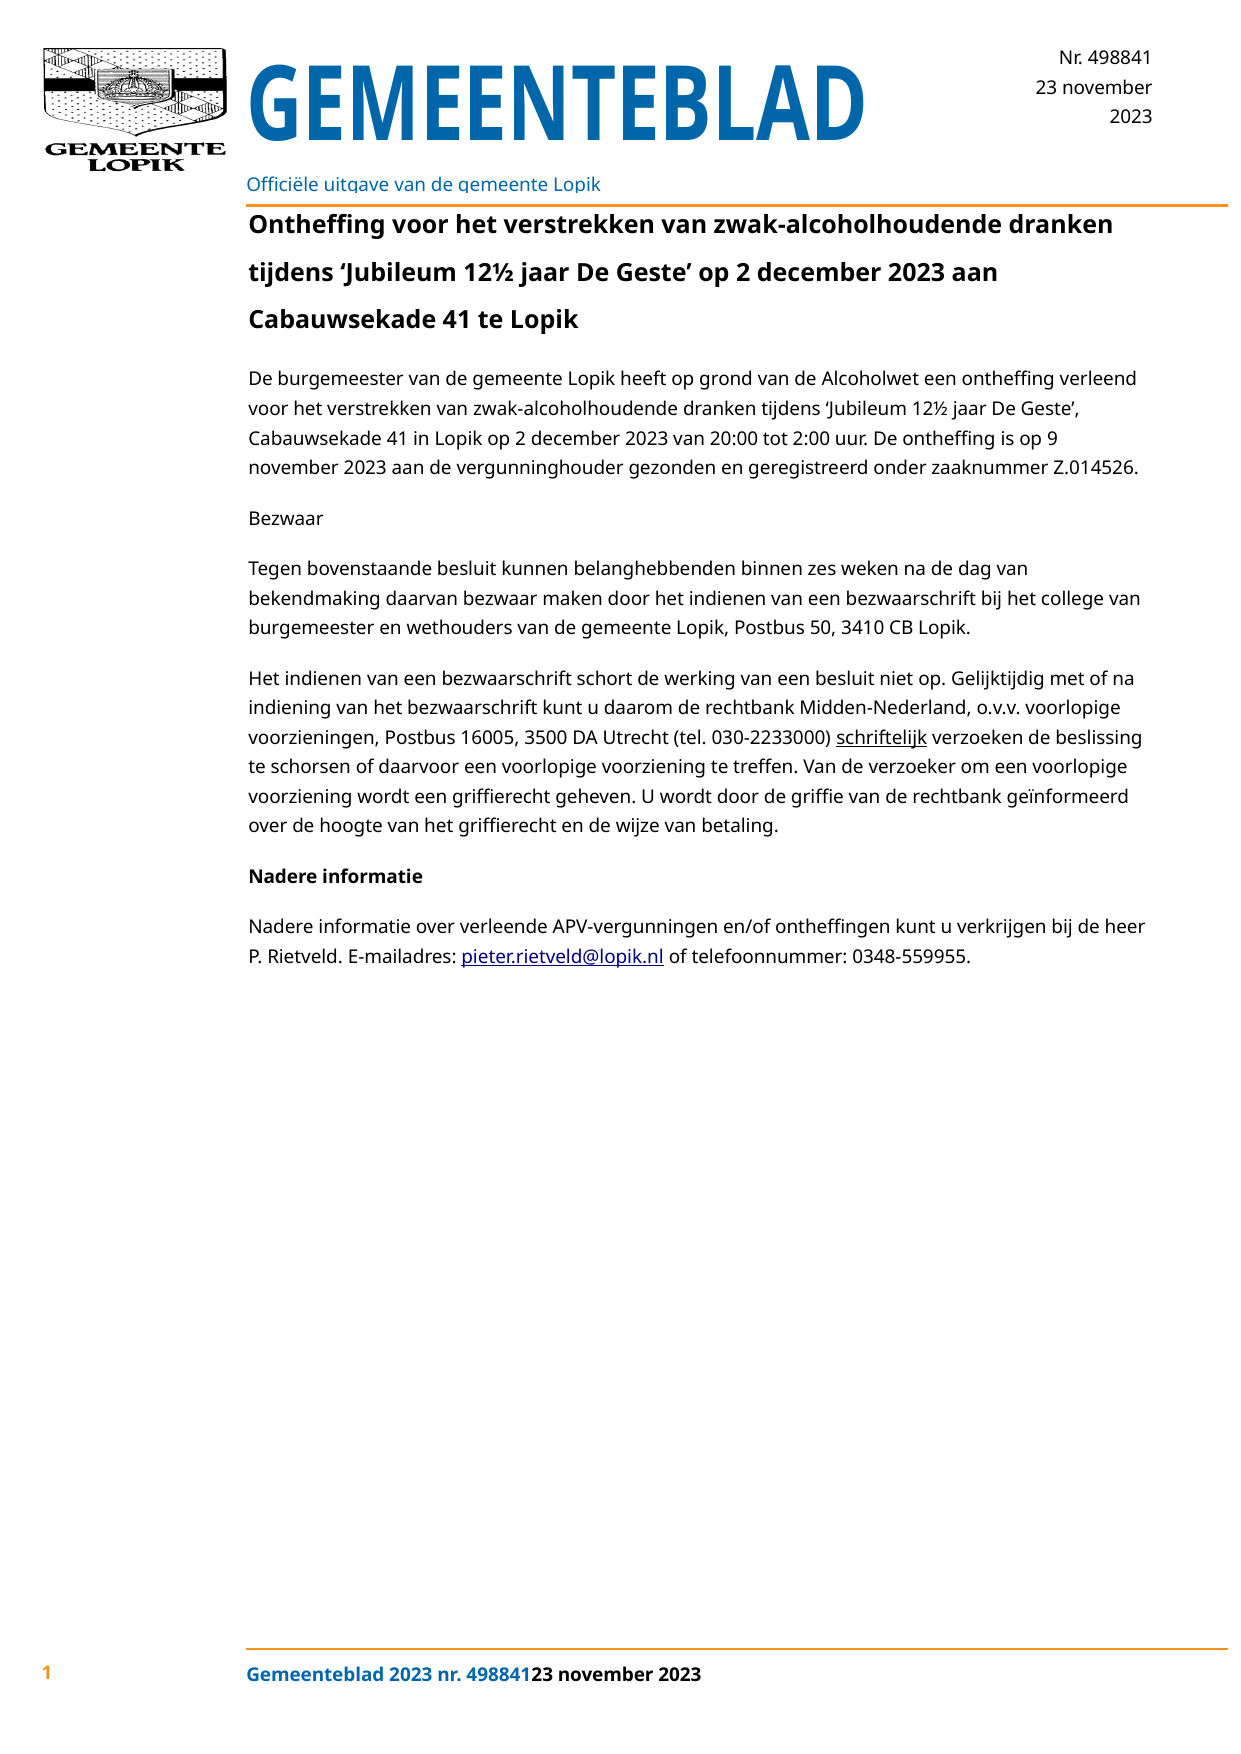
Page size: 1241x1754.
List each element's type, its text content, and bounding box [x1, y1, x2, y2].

text De burgemeester van de gemeente Lopik heeft op grond van de Alcoholwet een ontheffing verleend voor het verstrekken van zwak-alcoholhoudende dranken tijdens ‘Jubileum 12½ jaar De Geste’, Cabauwsekade 41 in Lopik op 2 december 2023 van 20:00 tot 2:00 uur. De ontheffing is op 9 november 2023 aan de vergunninghouder gezonden en geregistreerd onder zaaknummer Z.014526. [248, 366, 1152, 480]
text Het indienen van een bezwaarschrift schort de werking van een besluit niet op. Gelijktijdig met of na indiening van het bezwaarschrift kunt u daarom de rechtbank Midden-Nederland, o.v.v. voorlopige voorzieningen, Postbus 16005, 3500 DA Utrecht (tel. 030-2233000) schriftelijk verzoeken de beslissing te schorsen of daarvoor een voorlopige voorziening te treffen. Van de verzoeker om een voorlopige voorziening wordt een griffierecht geheven. U wordt door de griffie van de rechtbank geïnformeerd over de hoogte van het griffierecht en de wijze van betaling. [248, 665, 1152, 838]
text Nadere informatie over verleende APV-vergunningen en/of ontheffingen kunt u verkrijgen bij de heer P. Rietveld. E-mailadres: pieter.rietveld@lopik.nl of telefoonnummer: 0348-559955. [248, 913, 1152, 969]
text Bezwaar [248, 505, 1152, 530]
text Tegen bovenstaande besluit kunnen belanghebbenden binnen zes weken na de dag van bekendmaking daarvan bezwaar maken door het indienen van een bezwaarschrift bij het college van burgemeester en wethouders van de gemeente Lopik, Postbus 50, 3410 CB Lopik. [248, 555, 1152, 640]
text Nadere informatie [248, 863, 1152, 889]
text Ontheffing voor het verstrekken van zwak-alcoholhoudende dranken tijdens ‘Jubileum 12½ jaar De Geste’ op 2 december 2023 aan Cabauwsekade 41 te Lopik [248, 207, 1152, 336]
picture [41, 47, 231, 172]
